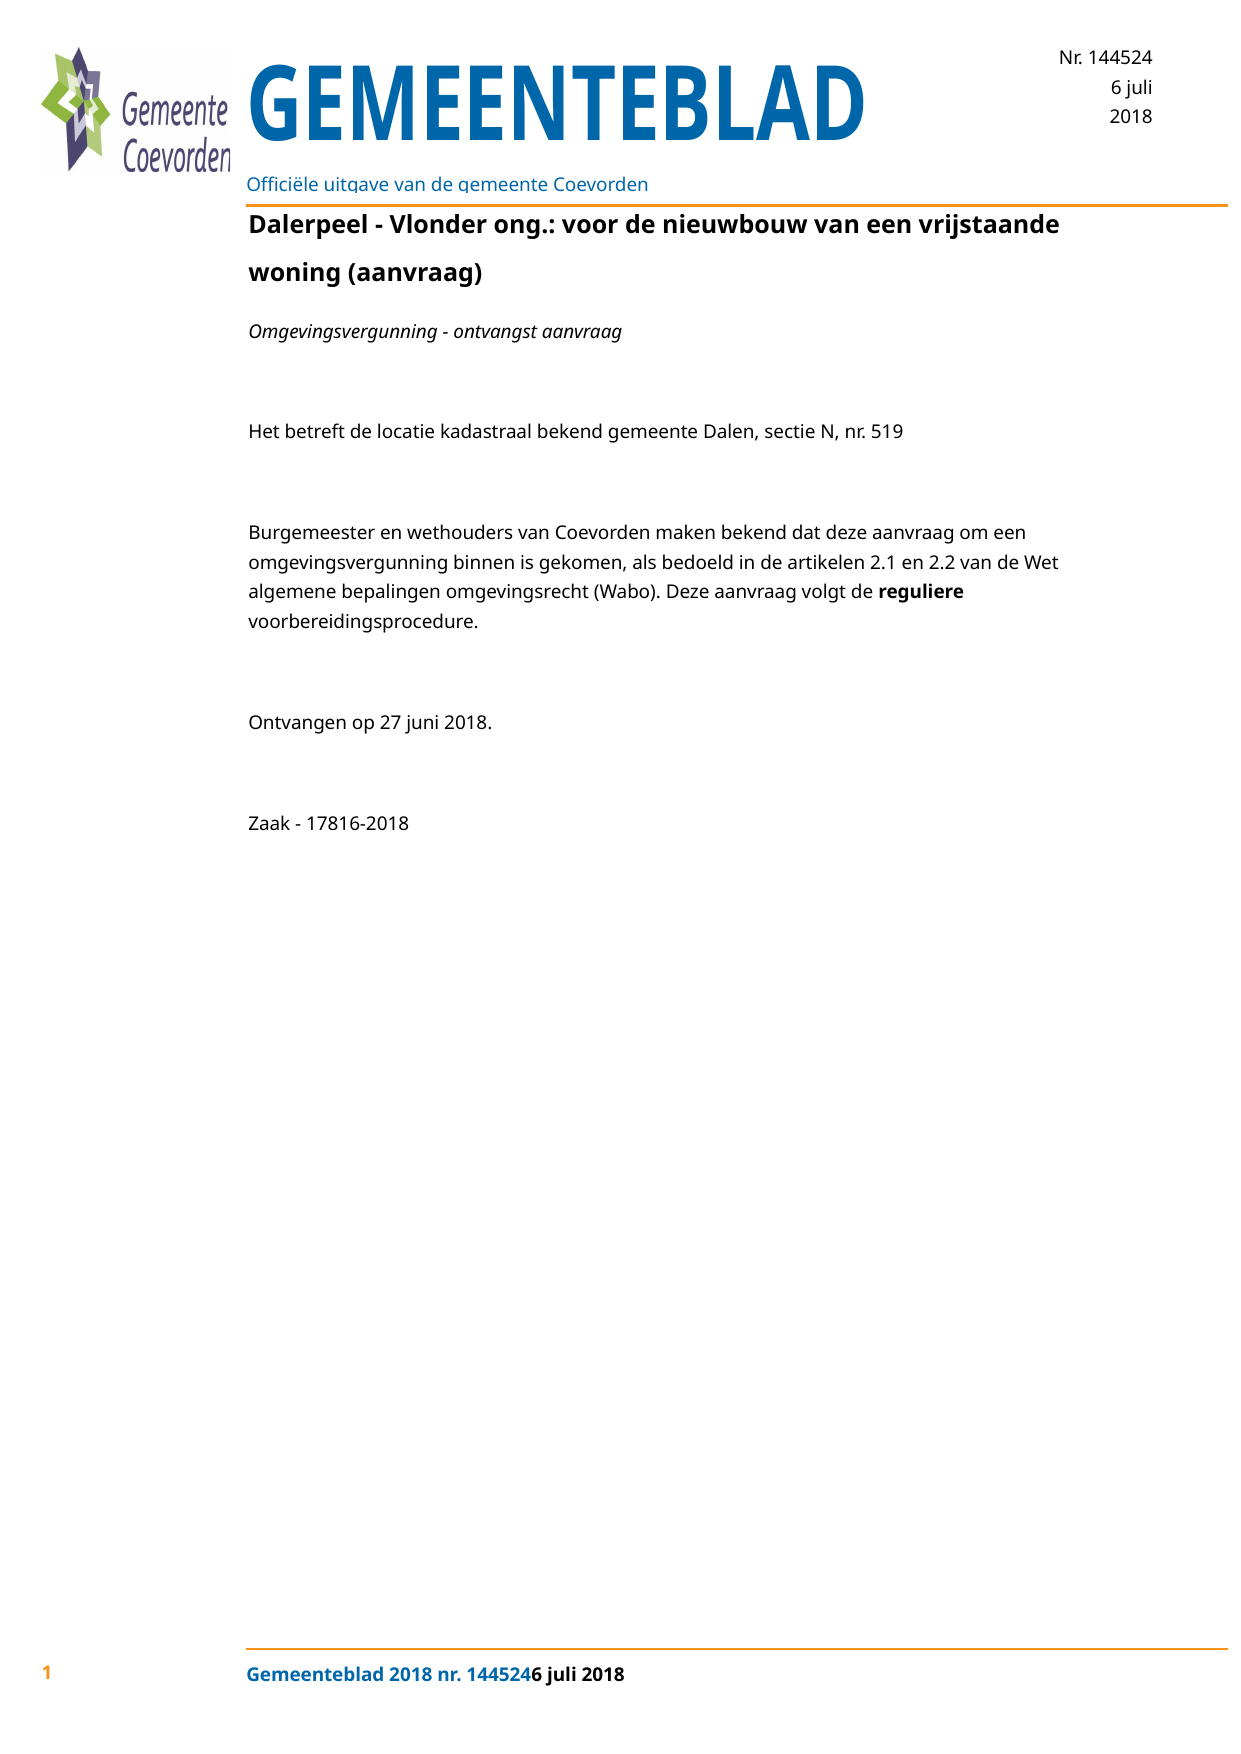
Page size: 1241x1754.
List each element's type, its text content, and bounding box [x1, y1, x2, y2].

text Dalerpeel - Vlonder ong.: voor de nieuwbouw van een vrijstaande woning (aanvraag) [248, 207, 1152, 288]
text Burgemeester en wethouders van Coevorden maken bekend dat deze aanvraag om een omgevingsvergunning binnen is gekomen, als bedoeld in de artikelen 2.1 en 2.2 van de Wet algemene bepalingen omgevingsrecht (Wabo). Deze aanvraag volgt de reguliere voorbereidingsprocedure. [248, 519, 1152, 634]
text Het betreft de locatie kadastraal bekend gemeente Dalen, sectie N, nr. 519 [248, 419, 1152, 444]
text Ontvangen op 27 juni 2018. [248, 709, 1152, 735]
picture [41, 47, 231, 172]
text Zaak - 17816-2018 [248, 810, 1152, 836]
text Omgevingsvergunning - ontvangst aanvraag [248, 318, 1152, 344]
